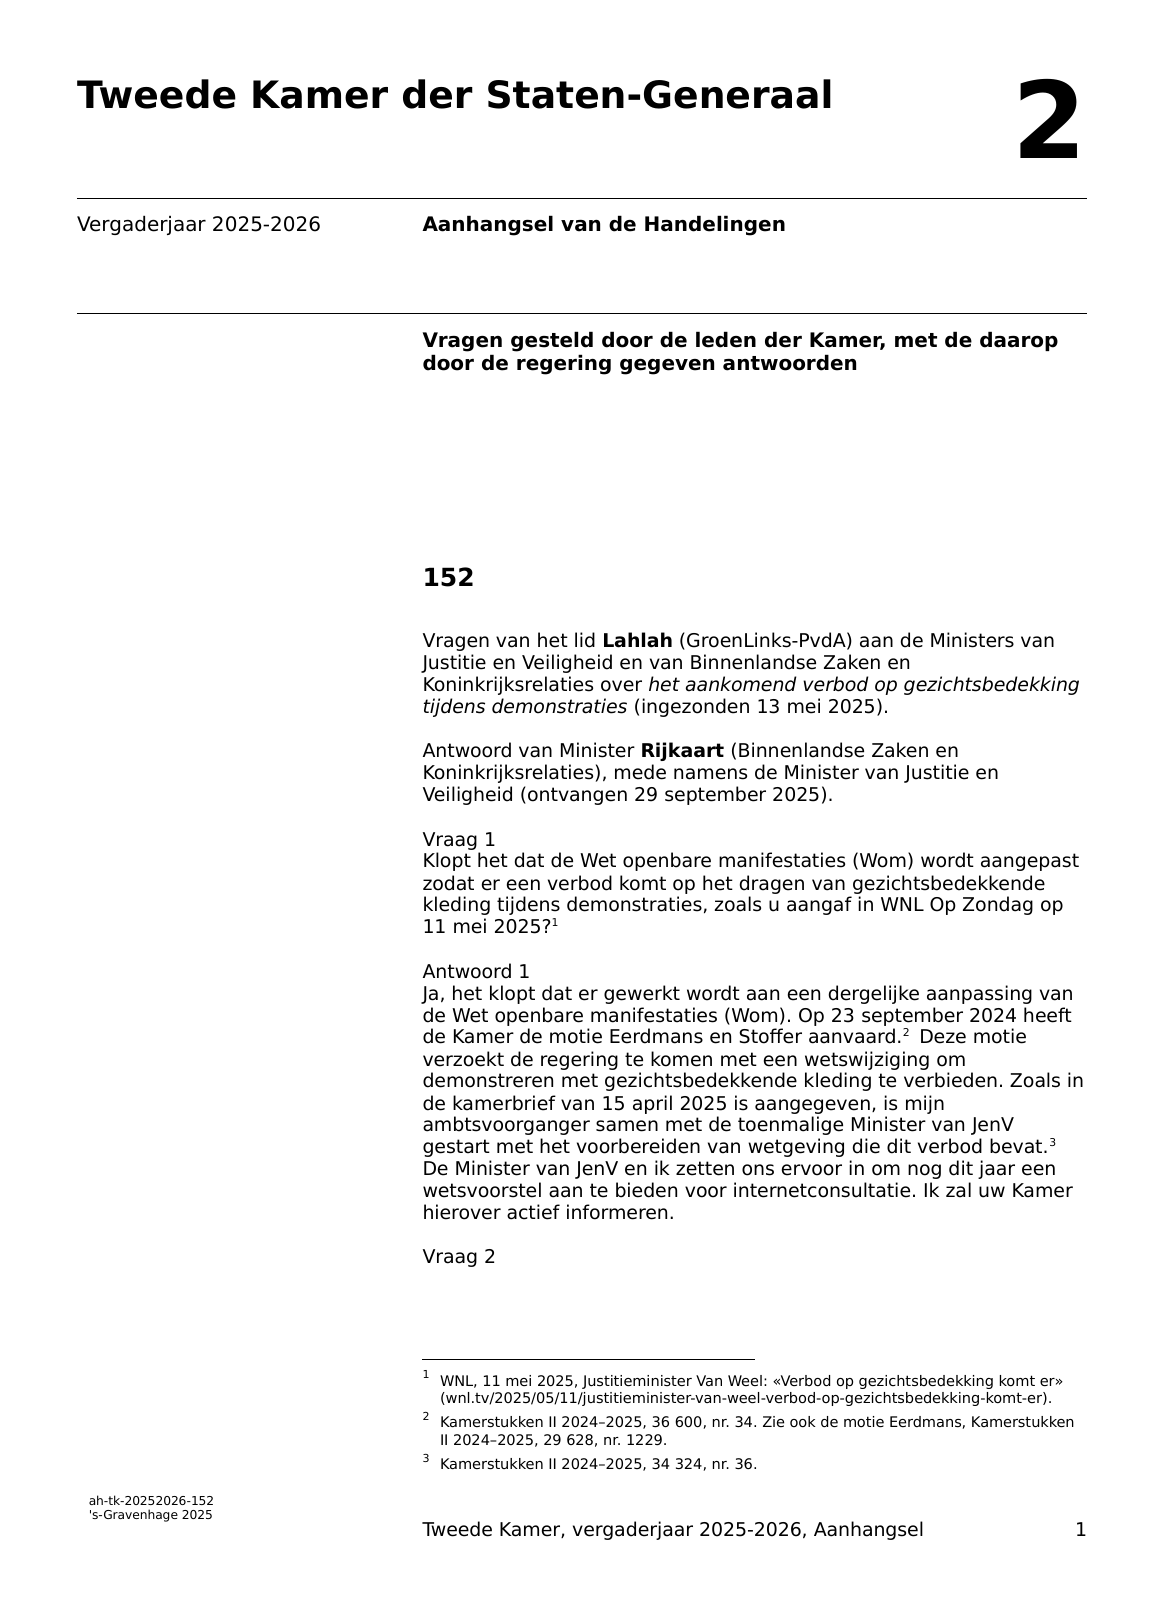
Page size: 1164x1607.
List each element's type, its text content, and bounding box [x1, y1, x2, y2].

text Kamerstukken II 2024–2025, 36 600, nr. 34. Zie ook de motie Eerdmans, Kamerstukken II 2024–2025, 29 628, nr. 1229. [422, 1410, 1087, 1449]
text Antwoord van Minister Rijkaart (Binnenlandse Zaken en Koninkrijksrelaties), mede namens de Minister van Justitie en Veiligheid (ontvangen 29 september 2025). [422, 740, 1087, 806]
table_cell [77, 314, 422, 375]
table_header Tweede Kamer der Staten-Generaal [77, 59, 886, 198]
text Vraag 1 [422, 828, 1087, 850]
table_header 2 [886, 59, 1087, 198]
text ah-tk-20252026-152 [88, 1494, 323, 1508]
text 's-Gravenhage 2025 [88, 1508, 323, 1522]
table_cell Vragen gesteld door de leden der Kamer, met de daarop door de regering gegeven antwoorden [422, 314, 1087, 375]
text 152 [422, 563, 1087, 592]
table_cell Vergaderjaar 2025-2026 [77, 199, 422, 313]
text Kamerstukken II 2024–2025, 34 324, nr. 36. [422, 1452, 1087, 1474]
text Antwoord 1 [422, 961, 1087, 982]
text Klopt het dat de Wet openbare manifestaties (Wom) wordt aangepast zodat er een verbod komt op het dragen van gezichtsbedekkende kleding tijdens demonstraties, zoals u aangaf in WNL Op Zondag op 11 mei 2025? [422, 850, 1087, 938]
text Ja, het klopt dat er gewerkt wordt aan een dergelijke aanpassing van de Wet openbare manifestaties (Wom). Op 23 september 2024 heeft de Kamer de motie Eerdmans en Stoffer aanvaard. Deze motie verzoekt de regering te komen met een wetswijziging om demonstreren met gezichtsbedekkende kleding te verbieden. Zoals in de kamerbrief van 15 april 2025 is aangegeven, is mijn ambtsvoorganger samen met de toenmalige Minister van JenV gestart met het voorbereiden van wetgeving die dit verbod bevat. De Minister van JenV en ik zetten ons ervoor in om nog dit jaar een wetsvoorstel aan te bieden voor internetconsultatie. Ik zal uw Kamer hierover actief informeren. [422, 982, 1087, 1224]
text Vragen van het lid Lahlah (GroenLinks-PvdA) aan de Ministers van Justitie en Veiligheid en van Binnenlandse Zaken en Koninkrijksrelaties over het aankomend verbod op gezichtsbedekking tijdens demonstraties (ingezonden 13 mei 2025). [422, 630, 1087, 718]
table_cell Aanhangsel van de Handelingen [422, 199, 1087, 313]
text WNL, 11 mei 2025, Justitieminister Van Weel: «Verbod op gezichtsbedekking komt er» (wnl.tv/2025/05/11/justitieminister-van-weel-verbod-op-gezichtsbedekking-komt-er). [422, 1368, 1087, 1407]
text Vraag 2 [422, 1246, 1087, 1268]
